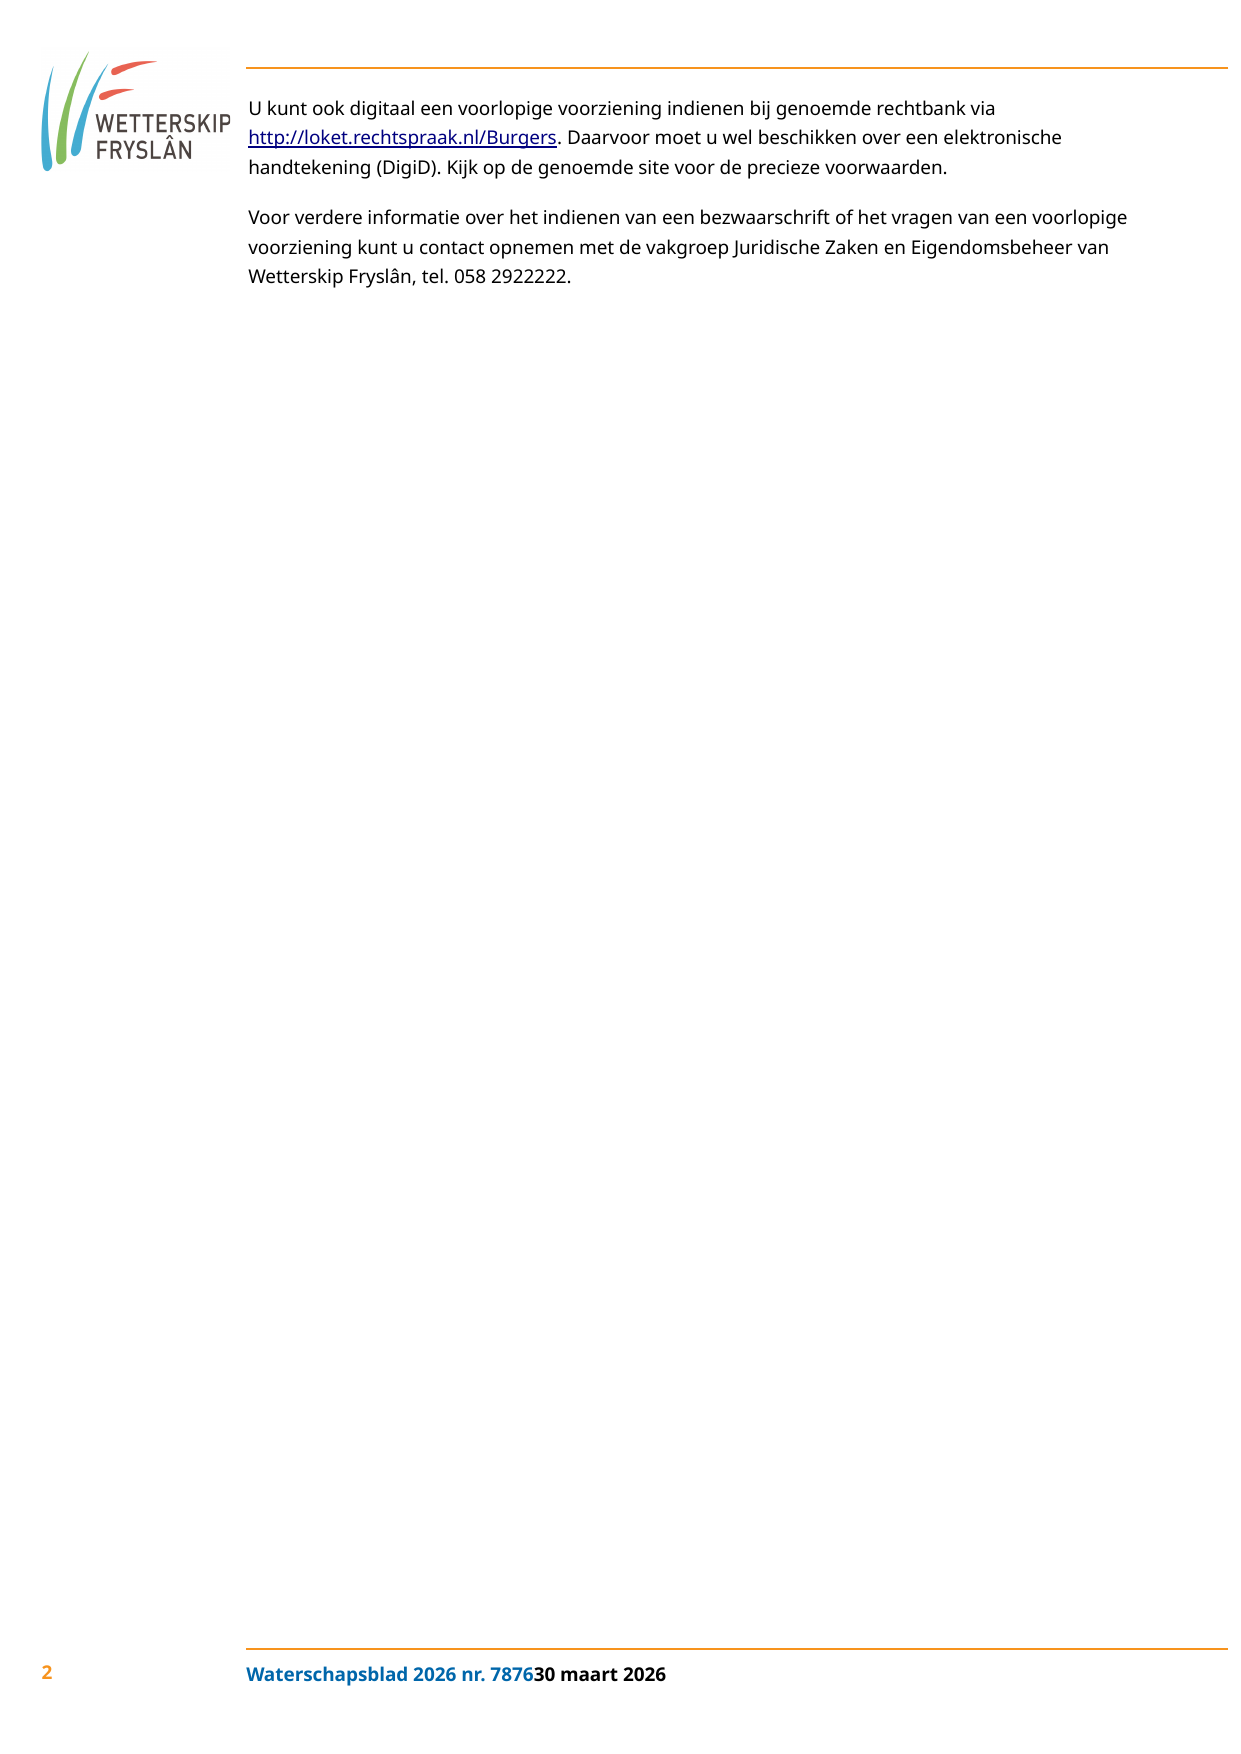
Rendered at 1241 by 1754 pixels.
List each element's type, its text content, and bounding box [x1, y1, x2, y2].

text U kunt ook digitaal een voorlopige voorziening indienen bij genoemde rechtbank via http://loket.rechtspraak.nl/Burgers. Daarvoor moet u wel beschikken over een elektronische handtekening (DigiD). Kijk op de genoemde site voor de precieze voorwaarden. [248, 95, 1152, 180]
text Voor verdere informatie over het indienen van een bezwaarschrift of het vragen van een voorlopige voorziening kunt u contact opnemen met de vakgroep Juridische Zaken en Eigendomsbeheer van Wetterskip Fryslân, tel. 058 2922222. [248, 204, 1152, 289]
picture [41, 47, 231, 172]
